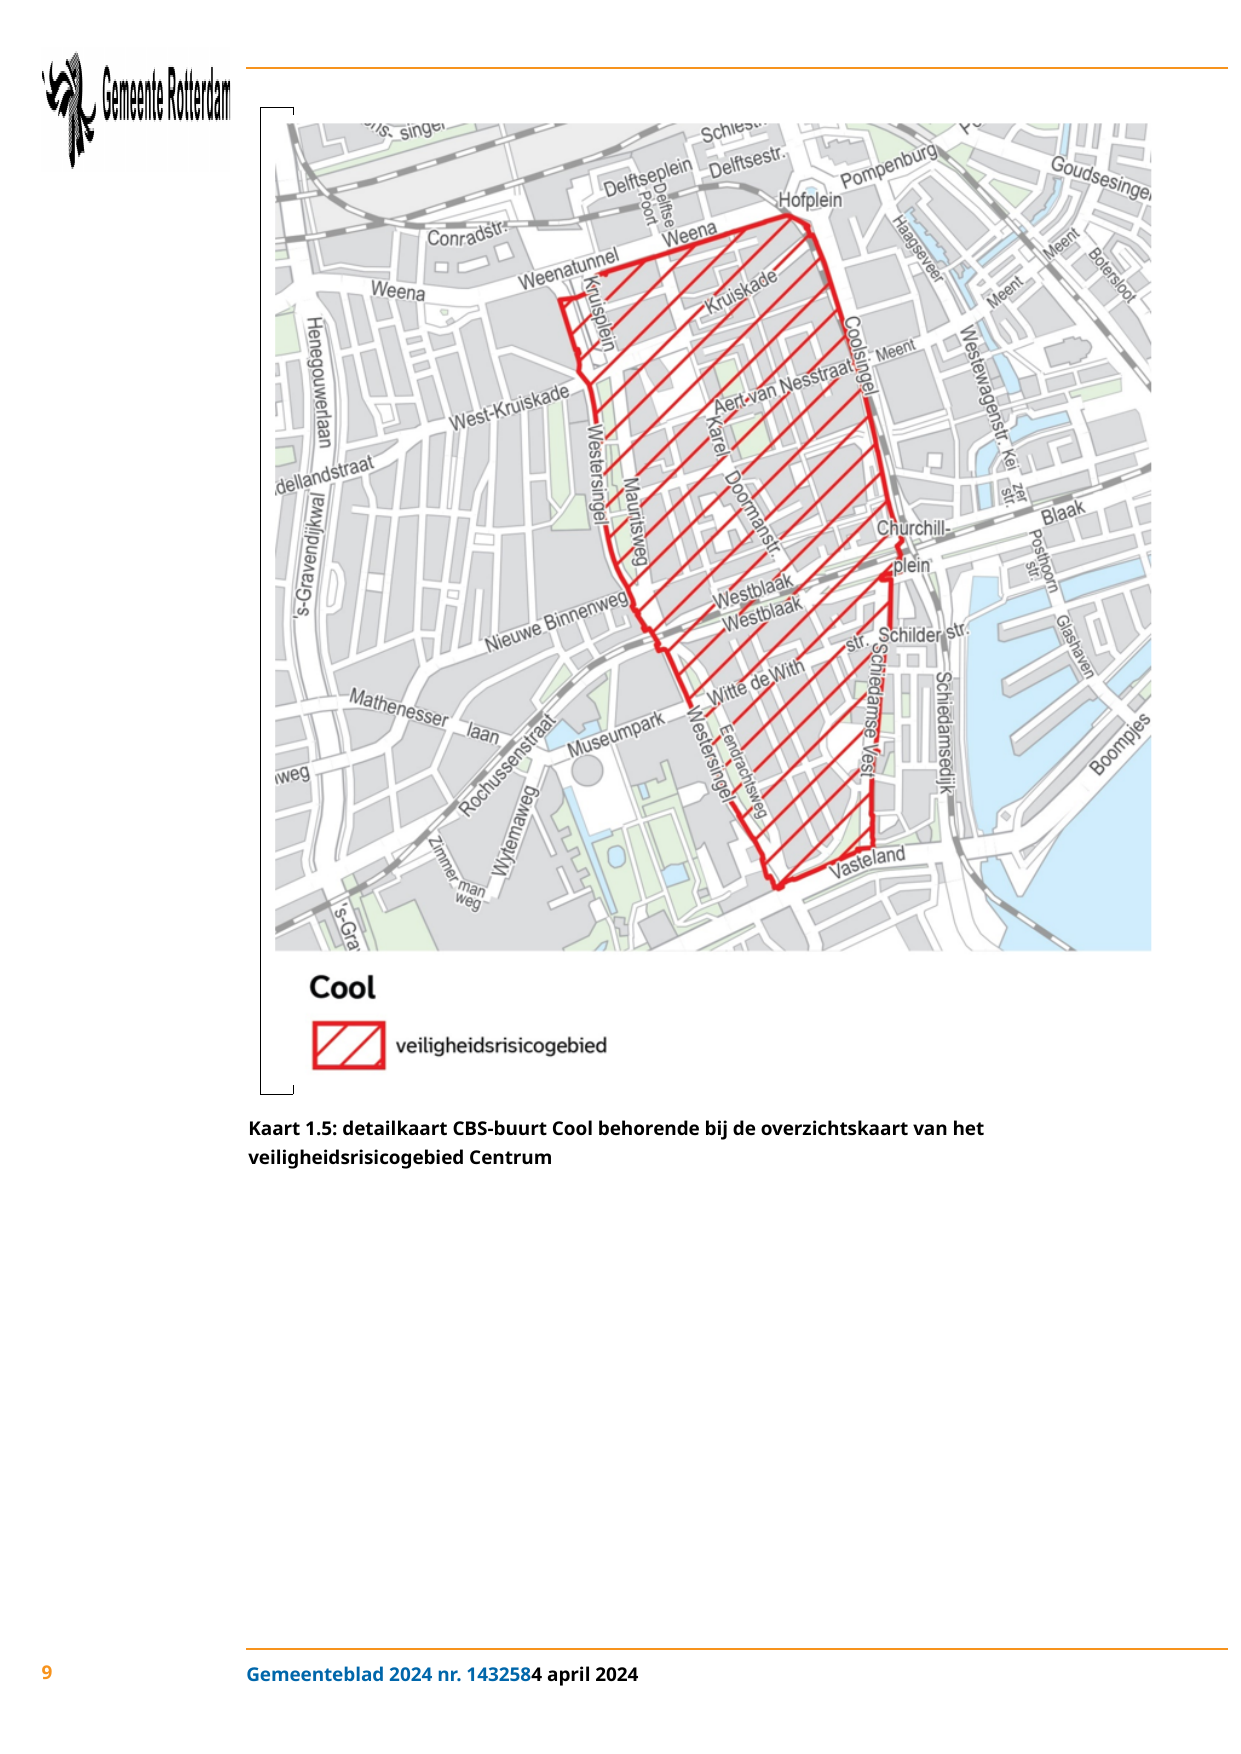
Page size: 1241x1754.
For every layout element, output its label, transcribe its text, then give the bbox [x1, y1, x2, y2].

text Kaart 1.5: detailkaart CBS-buurt Cool behorende bij de overzichtskaart van het veiligheidsrisicogebied Centrum [248, 1115, 1152, 1170]
picture [268, 115, 1155, 1085]
picture [41, 47, 231, 172]
